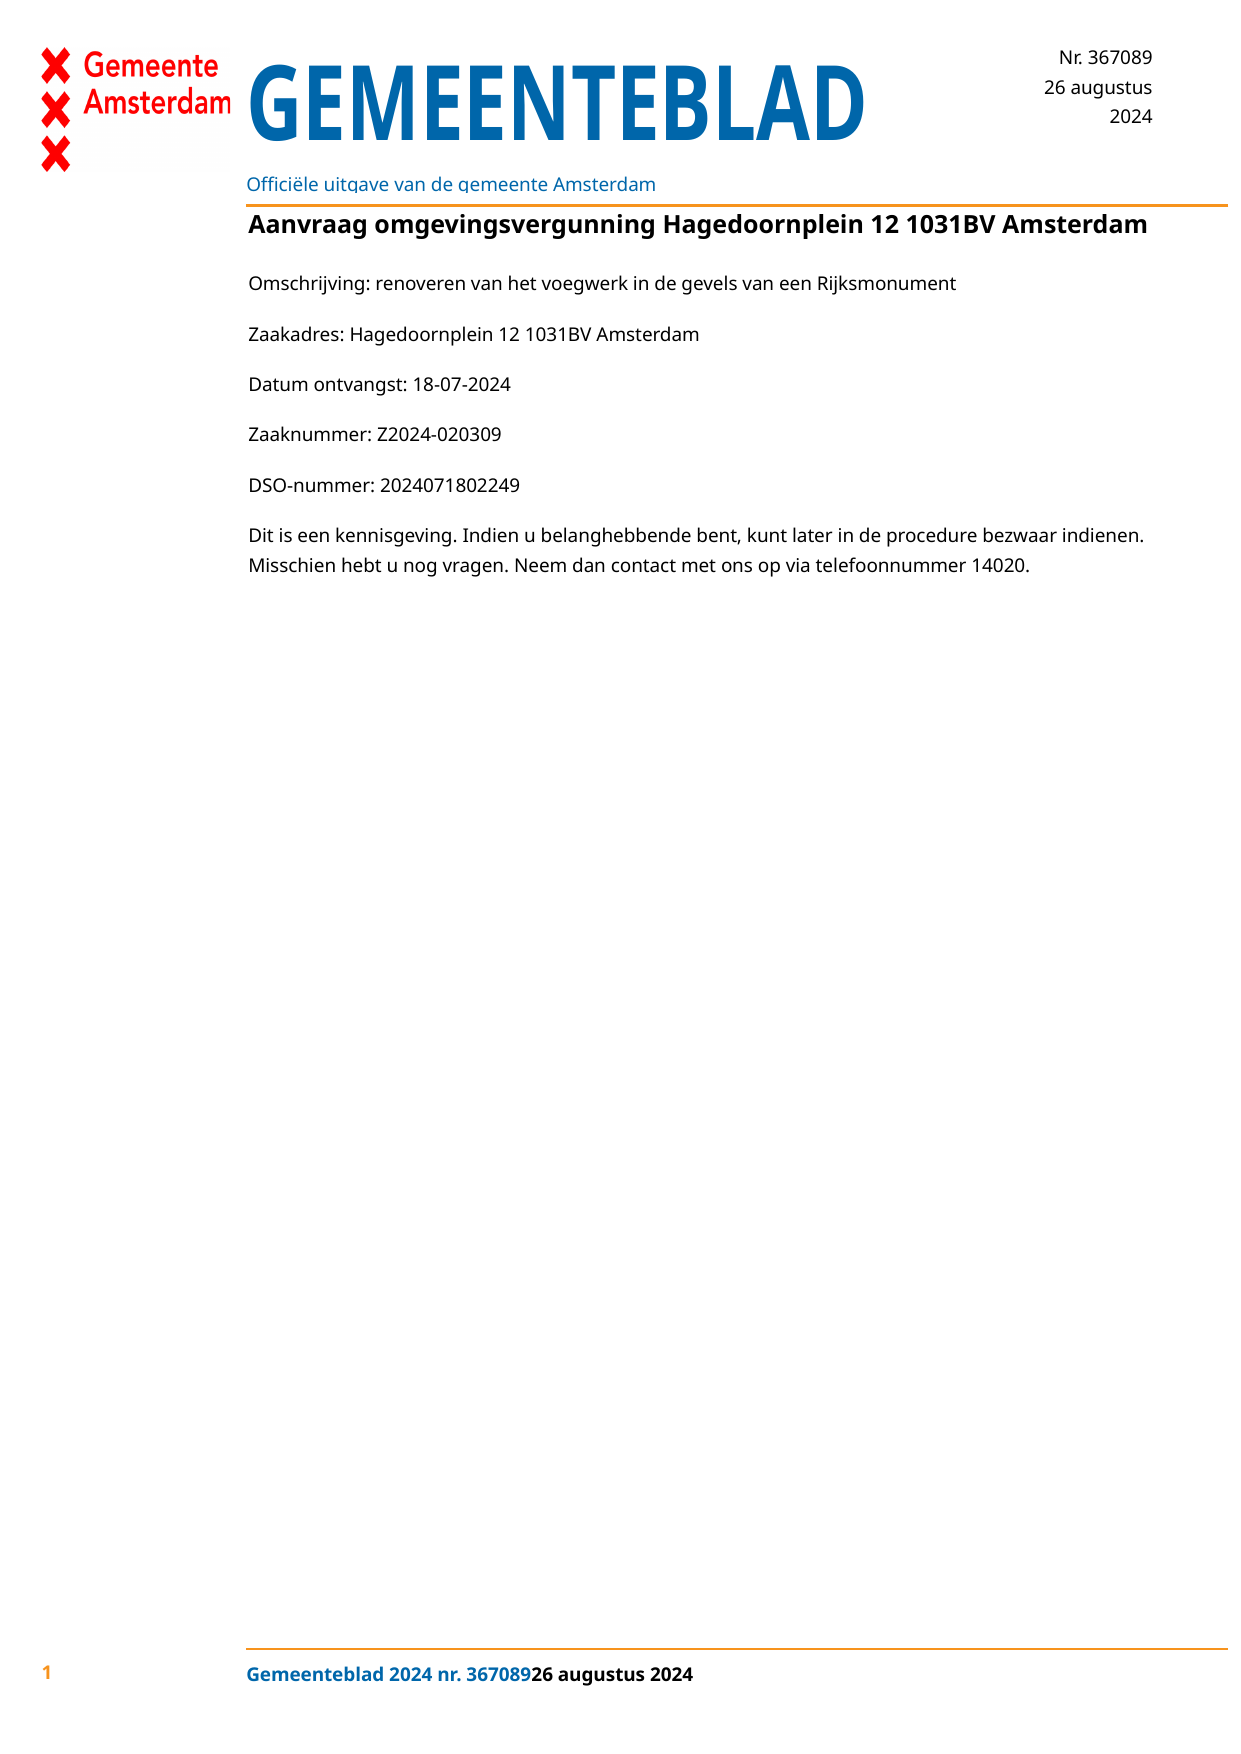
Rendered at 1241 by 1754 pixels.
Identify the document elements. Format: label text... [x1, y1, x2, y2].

text DSO-nummer: 2024071802249 [248, 472, 1152, 498]
text Omschrijving: renoveren van het voegwerk in de gevels van een Rijksmonument [248, 270, 1152, 296]
text Dit is een kennisgeving. Indien u belanghebbende bent, kunt later in de procedure bezwaar indienen. Misschien hebt u nog vragen. Neem dan contact met ons op via telefoonnummer 14020. [248, 522, 1152, 578]
text Zaakadres: Hagedoornplein 12 1031BV Amsterdam [248, 321, 1152, 346]
text Datum ontvangst: 18-07-2024 [248, 371, 1152, 397]
text Aanvraag omgevingsvergunning Hagedoornplein 12 1031BV Amsterdam [248, 207, 1152, 241]
picture [41, 47, 231, 172]
text Zaaknummer: Z2024-020309 [248, 422, 1152, 447]
